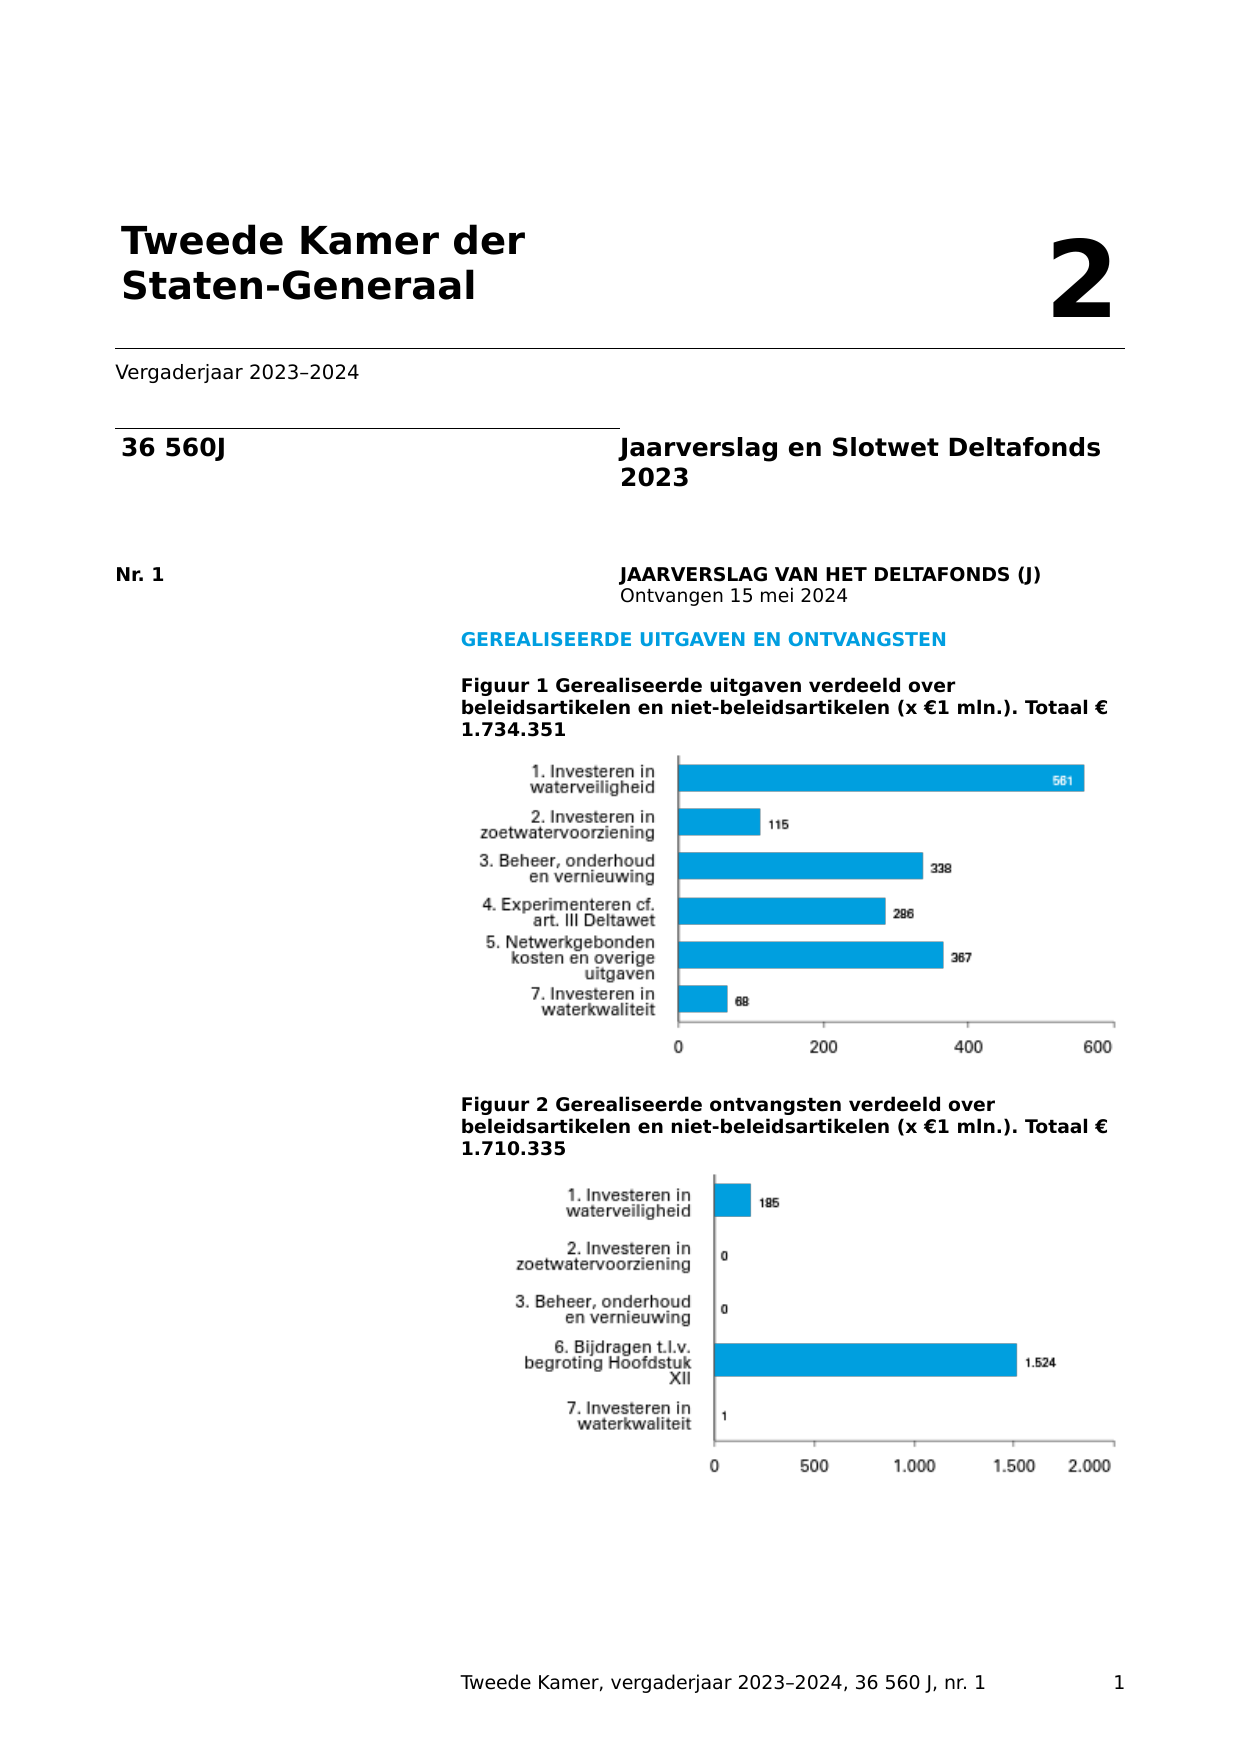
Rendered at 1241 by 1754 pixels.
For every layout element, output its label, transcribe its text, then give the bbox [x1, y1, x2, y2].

table_header 36 560J [115, 429, 620, 498]
table_header Tweede Kamer der Staten-Generaal [115, 213, 620, 348]
table_header Nr. 1 [115, 564, 620, 629]
table_header Jaarverslag van het Deltafonds (J) Ontvangen 15 mei 2024 [620, 564, 1125, 629]
table_header 2 [620, 213, 1125, 348]
title Gerealiseerde uitgaven en ontvangsten [461, 629, 1125, 651]
table_cell Vergaderjaar 2023–2024 [115, 349, 1125, 384]
title Figuur 1 Gerealiseerde uitgaven verdeeld over beleidsartikelen en niet-beleidsartikelen (x €1 mln.). Totaal € 1.734.351 [461, 675, 1125, 741]
title Figuur 2 Gerealiseerde ontvangsten verdeeld over beleidsartikelen en niet-beleidsartikelen (x €1 mln.). Totaal € 1.710.335 [461, 1094, 1125, 1159]
table_header Jaarverslag en Slotwet Deltafonds 2023 [620, 428, 1125, 498]
